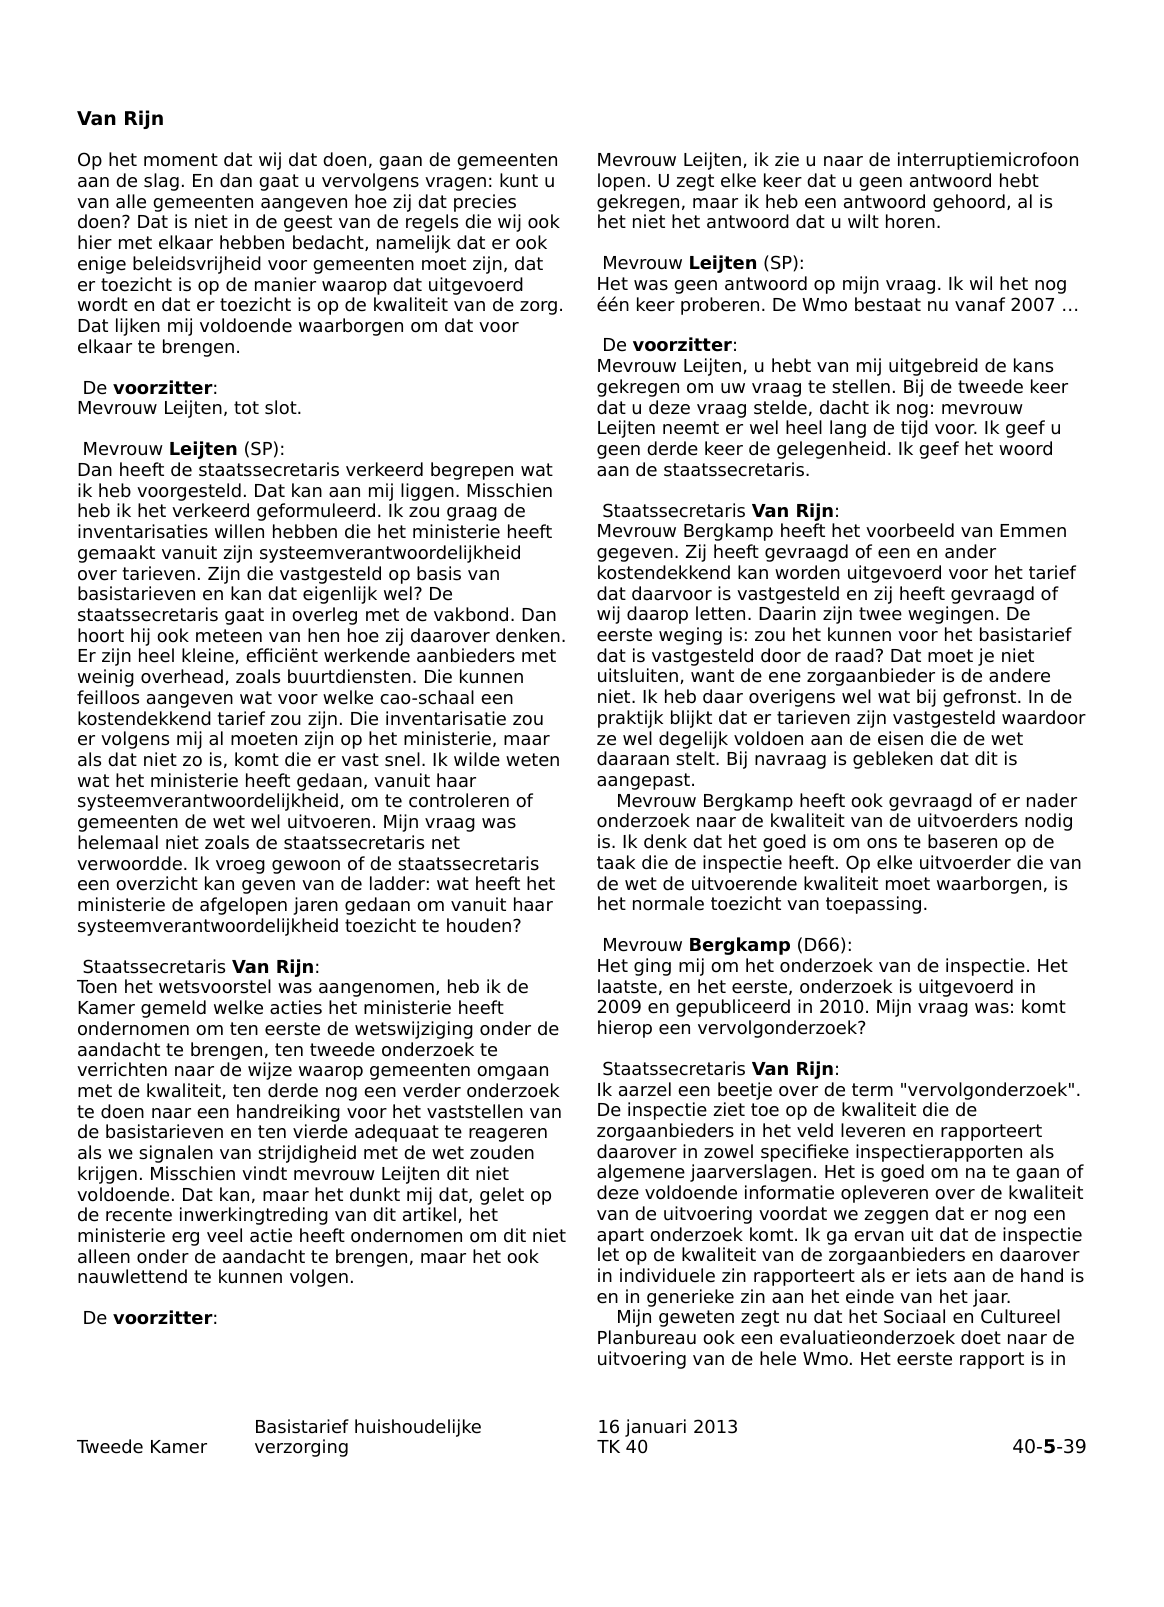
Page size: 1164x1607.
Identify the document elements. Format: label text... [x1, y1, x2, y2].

text De voorzitter: [77, 377, 567, 398]
text Toen het wetsvoorstel was aangenomen, heb ik de Kamer gemeld welke acties het ministerie heeft ondernomen om ten eerste de wetswijziging onder de aandacht te brengen, ten tweede onderzoek te verrichten naar de wijze waarop gemeenten omgaan met de kwaliteit, ten derde nog een verder onderzoek te doen naar een handreiking voor het vaststellen van de basistarieven en ten vierde adequaat te reageren als we signalen van strijdigheid met de wet zouden krijgen. Misschien vindt mevrouw Leijten dit niet voldoende. Dat kan, maar het dunkt mij dat, gelet op de recente inwerkingtreding van dit artikel, het ministerie erg veel actie heeft ondernomen om dit niet alleen onder de aandacht te brengen, maar het ook nauwlettend te kunnen volgen. [77, 977, 567, 1288]
text De voorzitter: [77, 1308, 567, 1329]
text Mevrouw Bergkamp (D66): [596, 935, 1087, 956]
text Op het moment dat wij dat doen, gaan de gemeenten aan de slag. En dan gaat u vervolgens vragen: kunt u van alle gemeenten aangeven hoe zij dat precies doen? Dat is niet in de geest van de regels die wij ook hier met elkaar hebben bedacht, namelijk dat er ook enige beleidsvrijheid voor gemeenten moet zijn, dat er toezicht is op de manier waarop dat uitgevoerd wordt en dat er toezicht is op de kwaliteit van de zorg. Dat lijken mij voldoende waarborgen om dat voor elkaar te brengen. [77, 150, 567, 357]
text Dan heeft de staatssecretaris verkeerd begrepen wat ik heb voorgesteld. Dat kan aan mij liggen. Misschien heb ik het verkeerd geformuleerd. Ik zou graag de inventarisaties willen hebben die het ministerie heeft gemaakt vanuit zijn systeemverantwoordelijkheid over tarieven. Zijn die vastgesteld op basis van basistarieven en kan dat eigenlijk wel? De staatssecretaris gaat in overleg met de vakbond. Dan hoort hij ook meteen van hen hoe zij daarover denken. Er zijn heel kleine, efficiënt werkende aanbieders met weinig overhead, zoals buurtdiensten. Die kunnen feilloos aangeven wat voor welke cao-schaal een kostendekkend tarief zou zijn. Die inventarisatie zou er volgens mij al moeten zijn op het ministerie, maar als dat niet zo is, komt die er vast snel. Ik wilde weten wat het ministerie heeft gedaan, vanuit haar systeemverantwoordelijkheid, om te controleren of gemeenten de wet wel uitvoeren. Mijn vraag was helemaal niet zoals de staatssecretaris net verwoordde. Ik vroeg gewoon of de staatssecretaris een overzicht kan geven van de ladder: wat heeft het ministerie de afgelopen jaren gedaan om vanuit haar systeemverantwoordelijkheid toezicht te houden? [77, 460, 567, 936]
text Mevrouw Leijten, ik zie u naar de interruptiemicrofoon lopen. U zegt elke keer dat u geen antwoord hebt gekregen, maar ik heb een antwoord gehoord, al is het niet het antwoord dat u wilt horen. [596, 150, 1087, 233]
text Mevrouw Leijten, tot slot. [77, 398, 567, 419]
text Mevrouw Leijten, u hebt van mij uitgebreid de kans gekregen om uw vraag te stellen. Bij de tweede keer dat u deze vraag stelde, dacht ik nog: mevrouw Leijten neemt er wel heel lang de tijd voor. Ik geef u geen derde keer de gelegenheid. Ik geef het woord aan de staatssecretaris. [596, 356, 1087, 480]
text Staatssecretaris Van Rijn: [596, 500, 1087, 521]
text Het was geen antwoord op mijn vraag. Ik wil het nog één keer proberen. De Wmo bestaat nu vanaf 2007 … [596, 274, 1087, 315]
text Staatssecretaris Van Rijn: [596, 1059, 1087, 1079]
text Mevrouw Leijten (SP): [77, 439, 567, 460]
text Het ging mij om het onderzoek van de inspectie. Het laatste, en het eerste, onderzoek is uitgevoerd in 2009 en gepubliceerd in 2010. Mijn vraag was: komt hierop een vervolgonderzoek? [596, 956, 1087, 1039]
text De voorzitter: [596, 335, 1087, 356]
text Staatssecretaris Van Rijn: [77, 956, 567, 977]
text Ik aarzel een beetje over de term "vervolgonderzoek". De inspectie ziet toe op de kwaliteit die de zorgaanbieders in het veld leveren en rapporteert daarover in zowel specifieke inspectierapporten als algemene jaarverslagen. Het is goed om na te gaan of deze voldoende informatie opleveren over de kwaliteit van de uitvoering voordat we zeggen dat er nog een apart onderzoek komt. Ik ga ervan uit dat de inspectie let op de kwaliteit van de zorgaanbieders en daarover in individuele zin rapporteert als er iets aan de hand is en in generieke zin aan het einde van het jaar. [596, 1079, 1087, 1307]
text Mevrouw Leijten (SP): [596, 253, 1087, 274]
text Mijn geweten zegt nu dat het Sociaal en Cultureel Planbureau ook een evaluatieonderzoek doet naar de uitvoering van de hele Wmo. Het eerste rapport is in [596, 1307, 1087, 1369]
text Mevrouw Bergkamp heeft het voorbeeld van Emmen gegeven. Zij heeft gevraagd of een en ander kostendekkend kan worden uitgevoerd voor het tarief dat daarvoor is vastgesteld en zij heeft gevraagd of wij daarop letten. Daarin zijn twee wegingen. De eerste weging is: zou het kunnen voor het basistarief dat is vastgesteld door de raad? Dat moet je niet uitsluiten, want de ene zorgaanbieder is de andere niet. Ik heb daar overigens wel wat bij gefronst. In de praktijk blijkt dat er tarieven zijn vastgesteld waardoor ze wel degelijk voldoen aan de eisen die de wet daaraan stelt. Bij navraag is gebleken dat dit is aangepast. [596, 521, 1087, 791]
text Mevrouw Bergkamp heeft ook gevraagd of er nader onderzoek naar de kwaliteit van de uitvoerders nodig is. Ik denk dat het goed is om ons te baseren op de taak die de inspectie heeft. Op elke uitvoerder die van de wet de uitvoerende kwaliteit moet waarborgen, is het normale toezicht van toepassing. [596, 791, 1087, 915]
